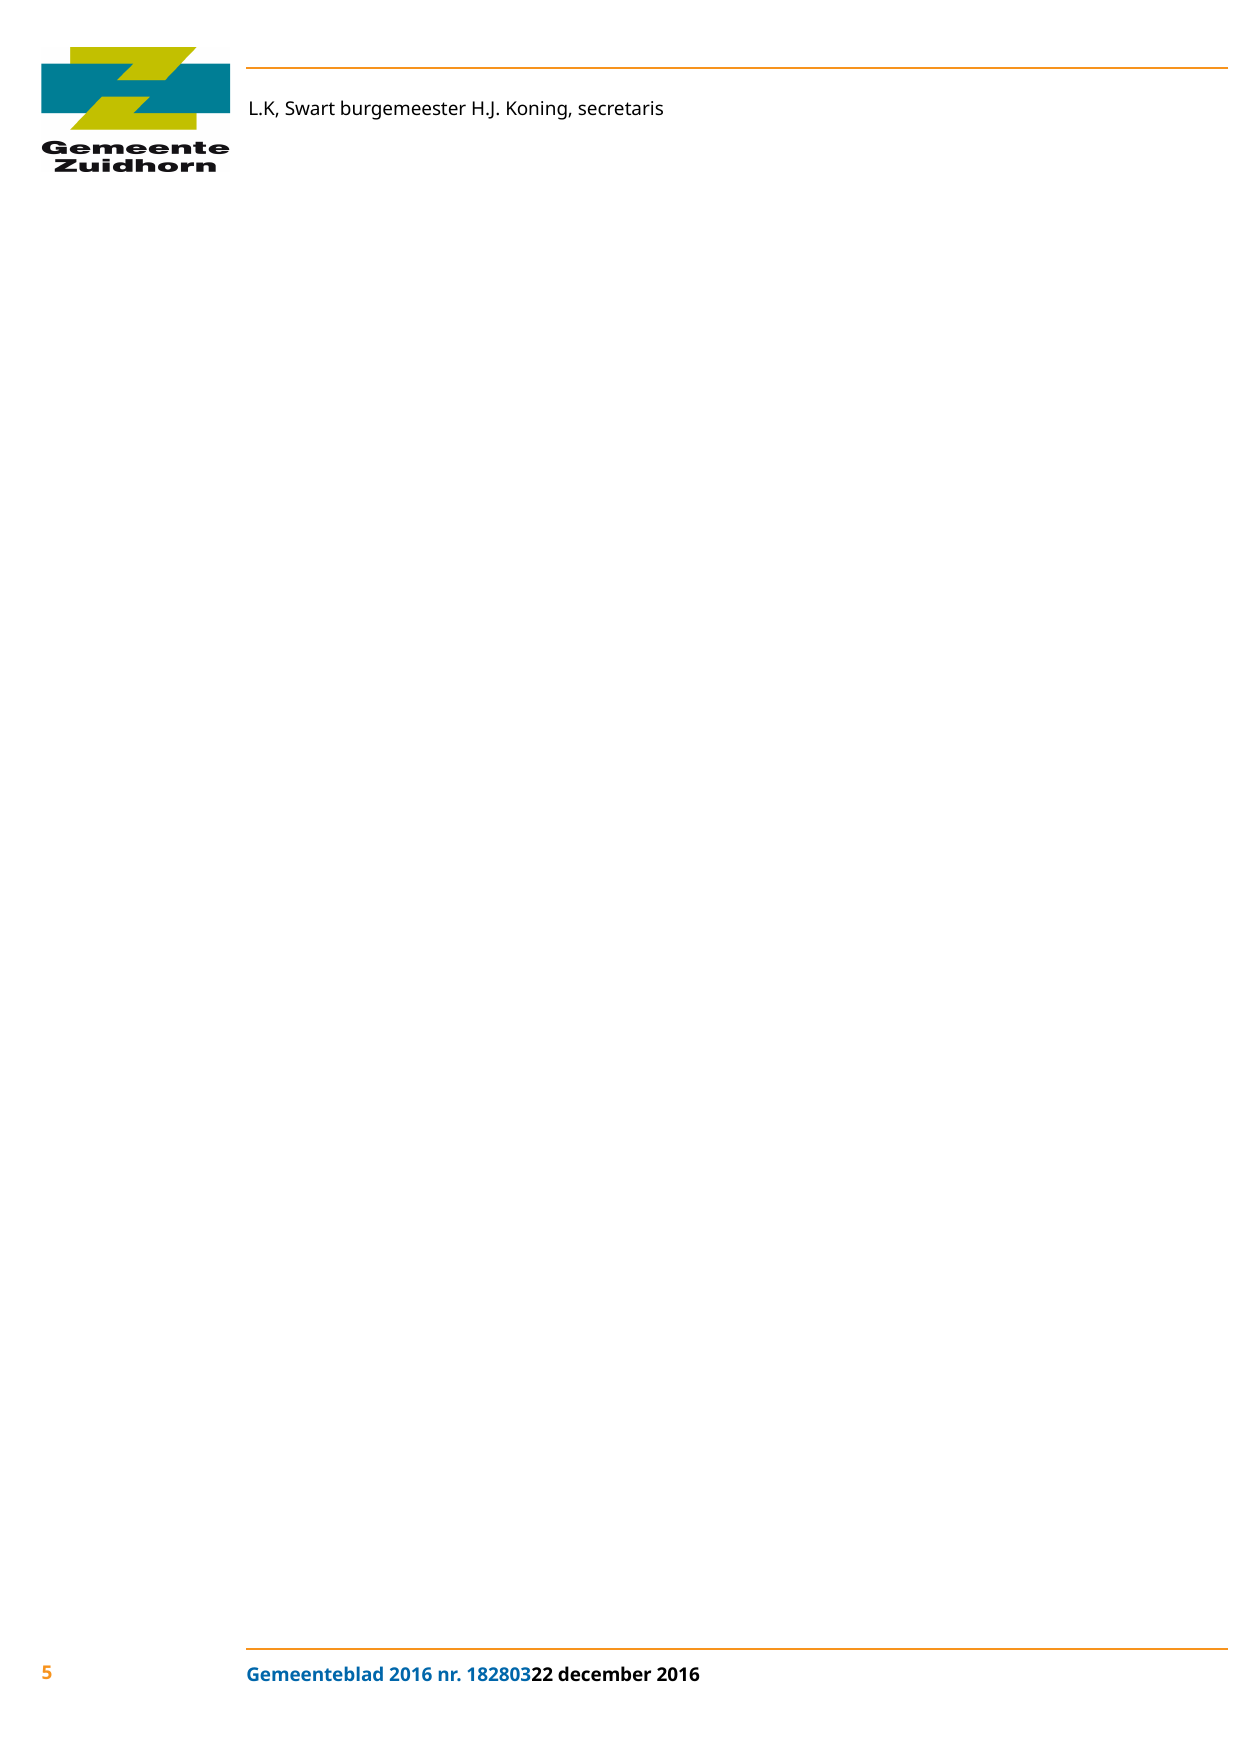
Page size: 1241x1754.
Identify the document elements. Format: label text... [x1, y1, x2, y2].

picture [41, 47, 231, 172]
text L.K, Swart burgemeester H.J. Koning, secretaris [248, 95, 1152, 121]
